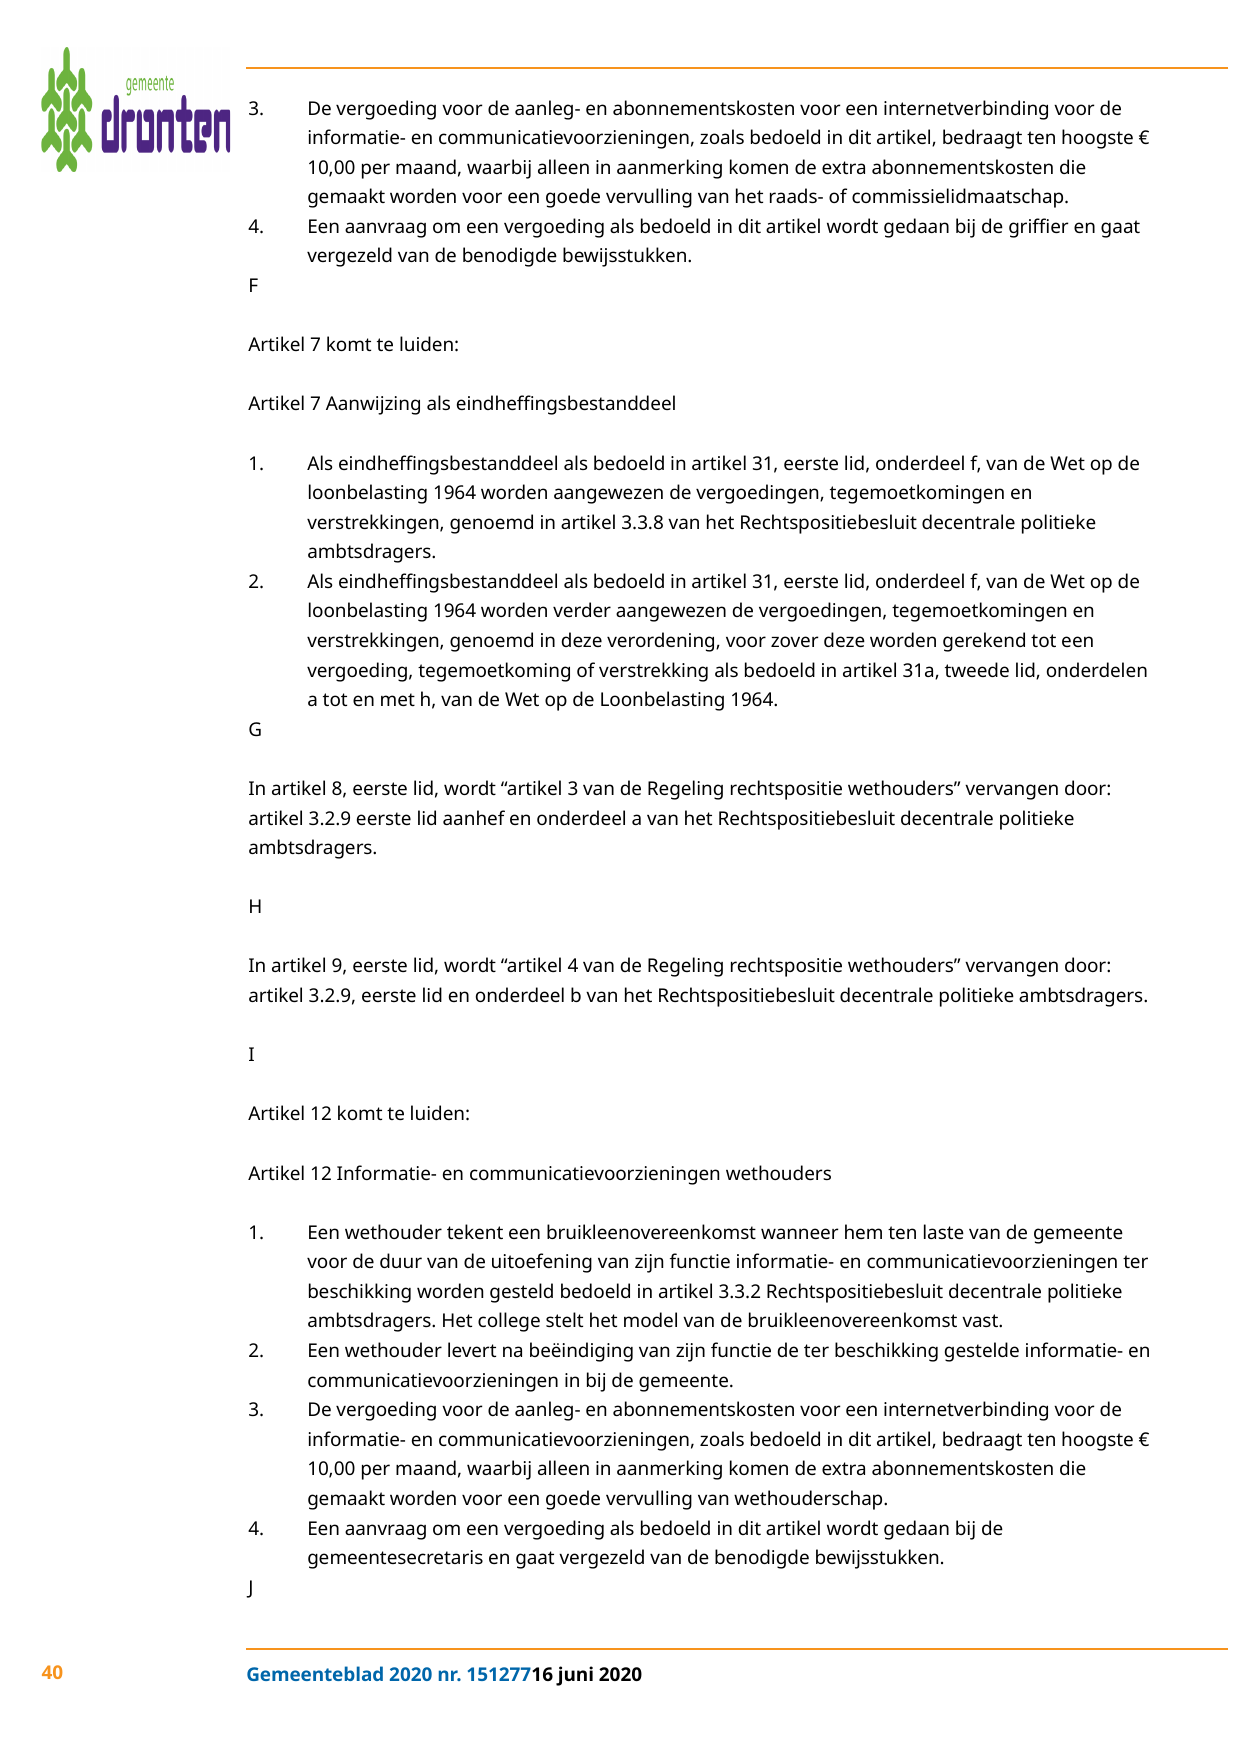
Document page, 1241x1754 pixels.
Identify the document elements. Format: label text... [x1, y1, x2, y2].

list De vergoeding voor de aanleg- en abonnementskosten voor een internetverbinding voor de informatie- en communicatievoorzieningen, zoals bedoeld in dit artikel, bedraagt ten hoogste € 10,00 per maand, waarbij alleen in aanmerking komen de extra abonnementskosten die gemaakt worden voor een goede vervulling van wethouderschap. [248, 1396, 1152, 1511]
list De vergoeding voor de aanleg- en abonnementskosten voor een internetverbinding voor de informatie- en communicatievoorzieningen, zoals bedoeld in dit artikel, bedraagt ten hoogste € 10,00 per maand, waarbij alleen in aanmerking komen de extra abonnementskosten die gemaakt worden voor een goede vervulling van het raads- of commissielidmaatschap. [248, 95, 1152, 209]
text In artikel 9, eerste lid, wordt “artikel 4 van de Regeling rechtspositie wethouders” vervangen door: artikel 3.2.9, eerste lid en onderdeel b van het Rechtspositiebesluit decentrale politieke ambtsdragers. [248, 953, 1152, 1008]
list Een aanvraag om een vergoeding als bedoeld in dit artikel wordt gedaan bij de griffier en gaat vergezeld van de benodigde bewijsstukken. [248, 213, 1152, 268]
text Artikel 7 komt te luiden: [248, 331, 1152, 357]
list Als eindheffingsbestanddeel als bedoeld in artikel 31, eerste lid, onderdeel f, van de Wet op de loonbelasting 1964 worden aangewezen de vergoedingen, tegemoetkomingen en verstrekkingen, genoemd in artikel 3.3.8 van het Rechtspositiebesluit decentrale politieke ambtsdragers. [248, 450, 1152, 564]
text Artikel 12 Informatie- en communicatievoorzieningen wethouders [248, 1160, 1152, 1186]
text F [248, 272, 1152, 298]
picture [41, 47, 231, 172]
text G [248, 716, 1152, 742]
text I [248, 1041, 1152, 1067]
list Een aanvraag om een vergoeding als bedoeld in dit artikel wordt gedaan bij de gemeentesecretaris en gaat vergezeld van de benodigde bewijsstukken. [248, 1515, 1152, 1570]
list Een wethouder levert na beëindiging van zijn functie de ter beschikking gestelde informatie- en communicatievoorzieningen in bij de gemeente. [248, 1337, 1152, 1393]
text J [248, 1574, 1152, 1600]
list Als eindheffingsbestanddeel als bedoeld in artikel 31, eerste lid, onderdeel f, van de Wet op de loonbelasting 1964 worden verder aangewezen de vergoedingen, tegemoetkomingen en verstrekkingen, genoemd in deze verordening, voor zover deze worden gerekend tot een vergoeding, tegemoetkoming of verstrekking als bedoeld in artikel 31a, tweede lid, onderdelen a tot en met h, van de Wet op de Loonbelasting 1964. [248, 568, 1152, 712]
list Een wethouder tekent een bruikleenovereenkomst wanneer hem ten laste van de gemeente voor de duur van de uitoefening van zijn functie informatie- en communicatievoorzieningen ter beschikking worden gesteld bedoeld in artikel 3.3.2 Rechtspositiebesluit decentrale politieke ambtsdragers. Het college stelt het model van de bruikleenovereenkomst vast. [248, 1219, 1152, 1333]
text Artikel 12 komt te luiden: [248, 1101, 1152, 1126]
text H [248, 893, 1152, 919]
text In artikel 8, eerste lid, wordt “artikel 3 van de Regeling rechtspositie wethouders” vervangen door: artikel 3.2.9 eerste lid aanhef en onderdeel a van het Rechtspositiebesluit decentrale politieke ambtsdragers. [248, 775, 1152, 860]
text Artikel 7 Aanwijzing als eindheffingsbestanddeel [248, 391, 1152, 416]
